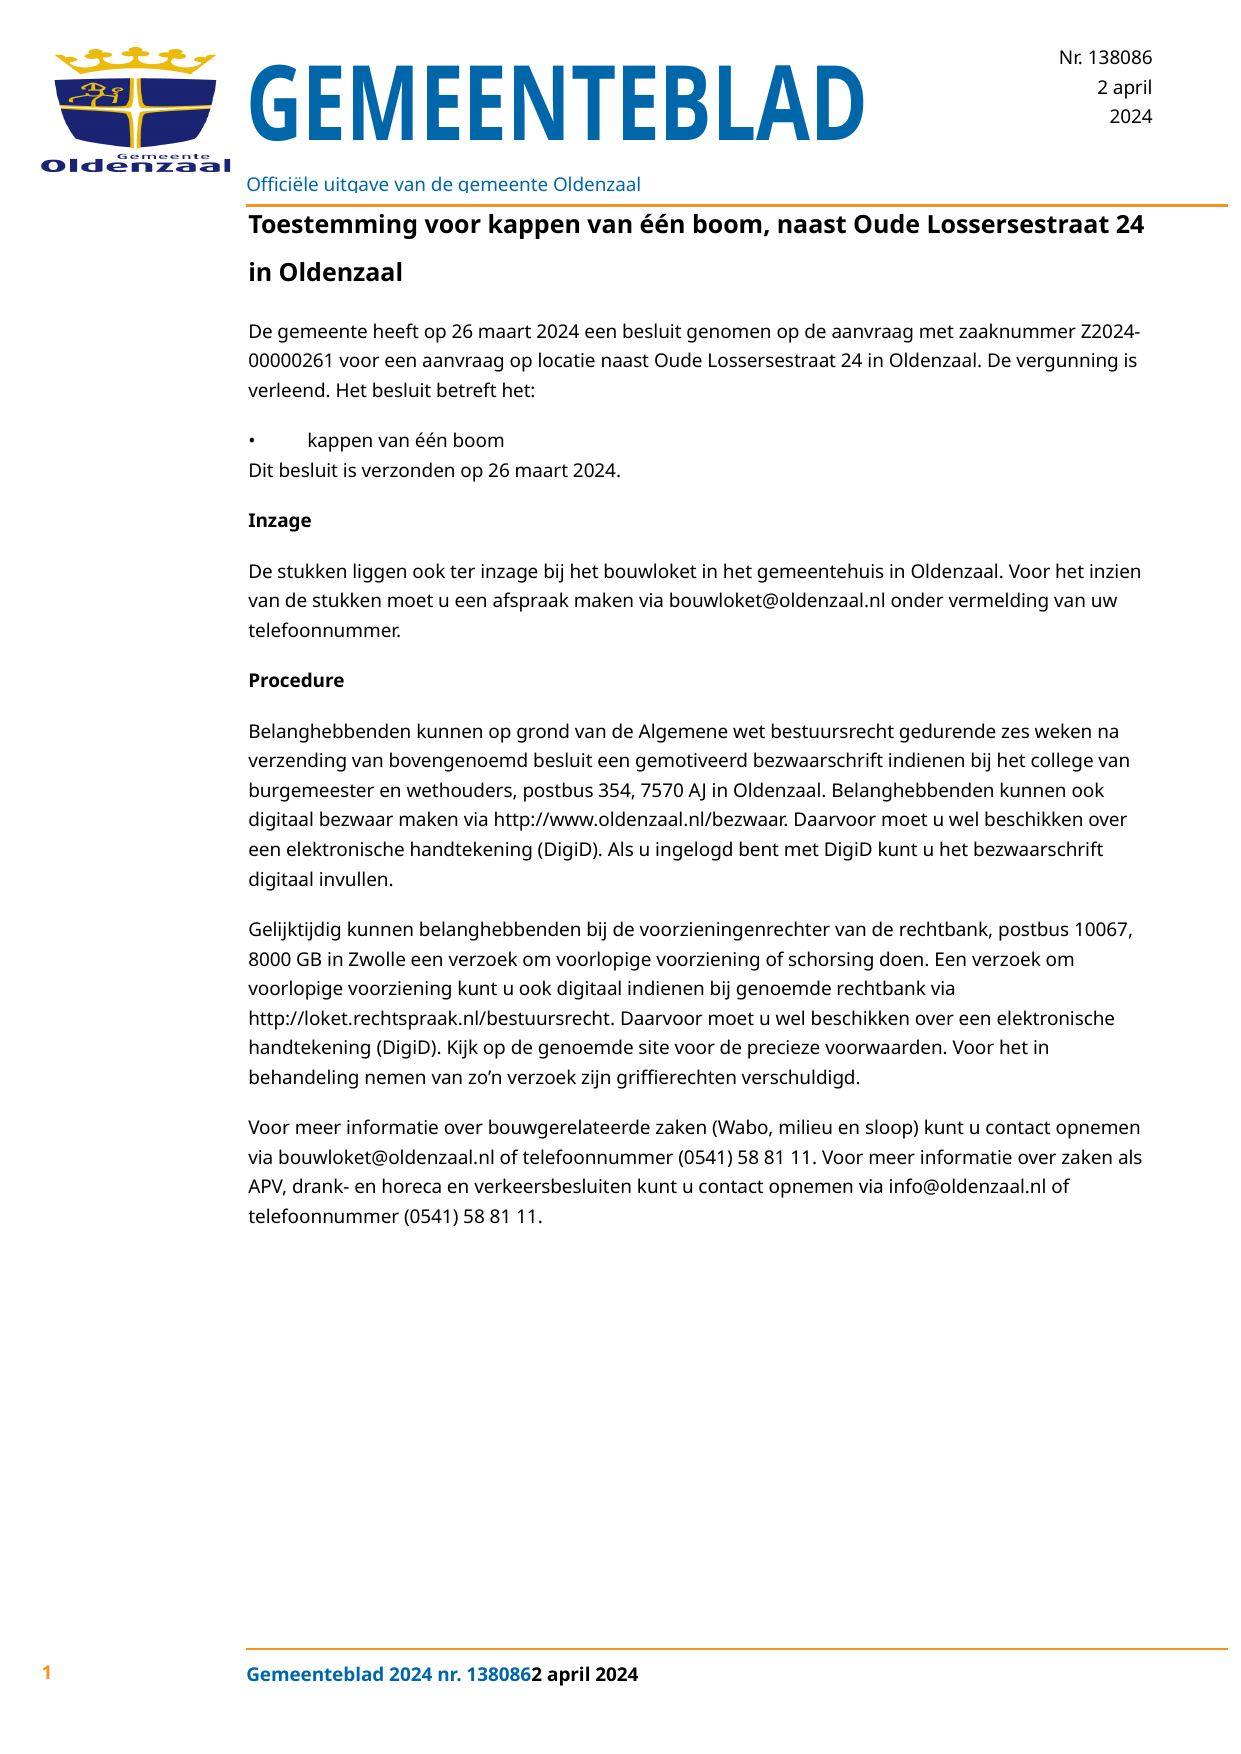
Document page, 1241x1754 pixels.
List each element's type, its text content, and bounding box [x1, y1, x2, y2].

text De gemeente heeft op 26 maart 2024 een besluit genomen op de aanvraag met zaaknummer Z2024-00000261 voor een aanvraag op locatie naast Oude Lossersestraat 24 in Oldenzaal. De vergunning is verleend. Het besluit betreft het: [248, 318, 1152, 403]
list kappen van één boom [248, 427, 1152, 453]
text Toestemming voor kappen van één boom, naast Oude Lossersestraat 24 in Oldenzaal [248, 207, 1152, 288]
text Belanghebbenden kunnen op grond van de Algemene wet bestuursrecht gedurende zes weken na verzending van bovengenoemd besluit een gemotiveerd bezwaarschrift indienen bij het college van burgemeester en wethouders, postbus 354, 7570 AJ in Oldenzaal. Belanghebbenden kunnen ook digitaal bezwaar maken via http://www.oldenzaal.nl/bezwaar. Daarvoor moet u wel beschikken over een elektronische handtekening (DigiD). Als u ingelogd bent met DigiD kunt u het bezwaarschrift digitaal invullen. [248, 718, 1152, 892]
text Voor meer informatie over bouwgerelateerde zaken (Wabo, milieu en sloop) kunt u contact opnemen via bouwloket@oldenzaal.nl of telefoonnummer (0541) 58 81 11. Voor meer informatie over zaken als APV, drank- en horeca en verkeersbesluiten kunt u contact opnemen via info@oldenzaal.nl of telefoonnummer (0541) 58 81 11. [248, 1114, 1152, 1229]
text Procedure [248, 667, 1152, 693]
text Inzage [248, 507, 1152, 533]
text Gelijktijdig kunnen belanghebbenden bij de voorzieningenrechter van de rechtbank, postbus 10067, 8000 GB in Zwolle een verzoek om voorlopige voorziening of schorsing doen. Een verzoek om voorlopige voorziening kunt u ook digitaal indienen bij genoemde rechtbank via http://loket.rechtspraak.nl/bestuursrecht. Daarvoor moet u wel beschikken over een elektronische handtekening (DigiD). Kijk op de genoemde site voor de precieze voorwaarden. Voor het in behandeling nemen van zo’n verzoek zijn griffierechten verschuldigd. [248, 916, 1152, 1090]
text Dit besluit is verzonden op 26 maart 2024. [248, 457, 1152, 483]
picture [41, 47, 231, 172]
text De stukken liggen ook ter inzage bij het bouwloket in het gemeentehuis in Oldenzaal. Voor het inzien van de stukken moet u een afspraak maken via bouwloket@oldenzaal.nl onder vermelding van uw telefoonnummer. [248, 558, 1152, 643]
